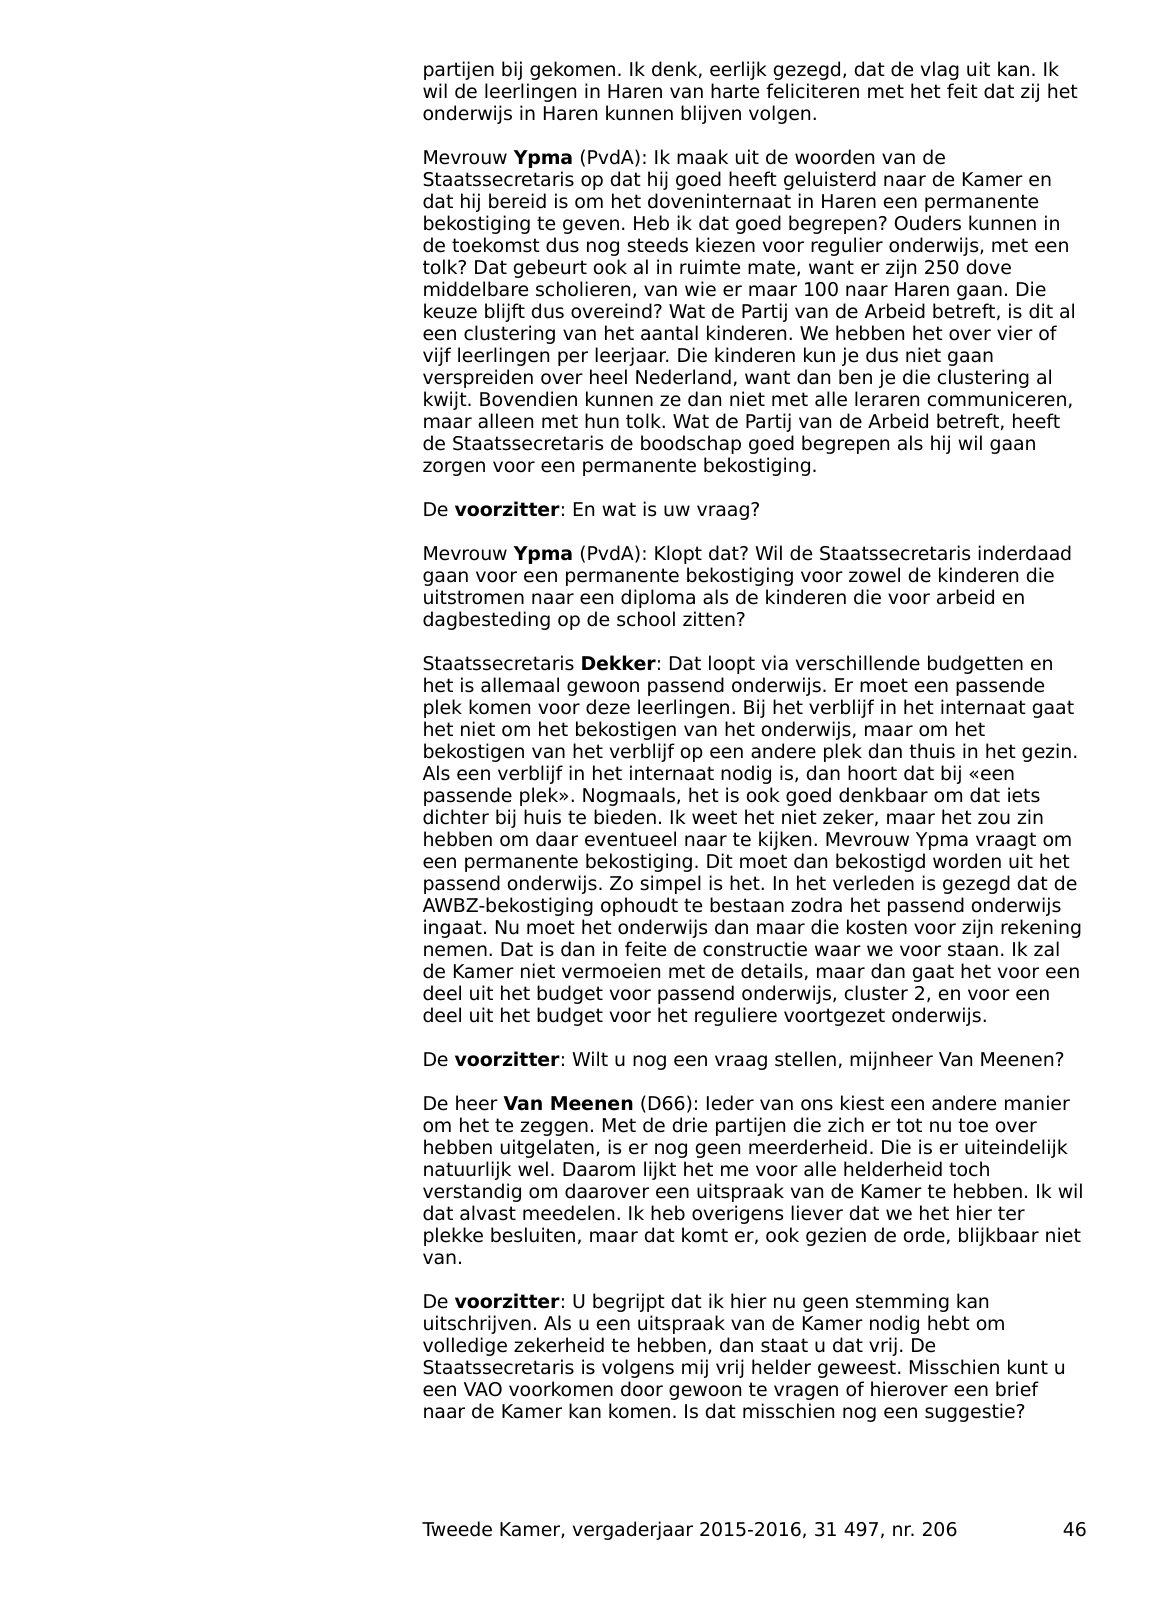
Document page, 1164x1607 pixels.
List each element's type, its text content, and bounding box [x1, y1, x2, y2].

text De heer Van Meenen (D66): Ieder van ons kiest een andere manier om het te zeggen. Met de drie partijen die zich er tot nu toe over hebben uitgelaten, is er nog geen meerderheid. Die is er uiteindelijk natuurlijk wel. Daarom lijkt het me voor alle helderheid toch verstandig om daarover een uitspraak van de Kamer te hebben. Ik wil dat alvast meedelen. Ik heb overigens liever dat we het hier ter plekke besluiten, maar dat komt er, ook gezien de orde, blijkbaar niet van. [422, 1093, 1087, 1269]
text partijen bij gekomen. Ik denk, eerlijk gezegd, dat de vlag uit kan. Ik wil de leerlingen in Haren van harte feliciteren met het feit dat zij het onderwijs in Haren kunnen blijven volgen. [422, 59, 1087, 125]
text Staatssecretaris Dekker: Dat loopt via verschillende budgetten en het is allemaal gewoon passend onderwijs. Er moet een passende plek komen voor deze leerlingen. Bij het verblijf in het internaat gaat het niet om het bekostigen van het onderwijs, maar om het bekostigen van het verblijf op een andere plek dan thuis in het gezin. Als een verblijf in het internaat nodig is, dan hoort dat bij «een passende plek». Nogmaals, het is ook goed denkbaar om dat iets dichter bij huis te bieden. Ik weet het niet zeker, maar het zou zin hebben om daar eventueel naar te kijken. Mevrouw Ypma vraagt om een permanente bekostiging. Dit moet dan bekostigd worden uit het passend onderwijs. Zo simpel is het. In het verleden is gezegd dat de AWBZ-bekostiging ophoudt te bestaan zodra het passend onderwijs ingaat. Nu moet het onderwijs dan maar die kosten voor zijn rekening nemen. Dat is dan in feite de constructie waar we voor staan. Ik zal de Kamer niet vermoeien met de details, maar dan gaat het voor een deel uit het budget voor passend onderwijs, cluster 2, en voor een deel uit het budget voor het reguliere voortgezet onderwijs. [422, 653, 1087, 1027]
text Mevrouw Ypma (PvdA): Klopt dat? Wil de Staatssecretaris inderdaad gaan voor een permanente bekostiging voor zowel de kinderen die uitstromen naar een diploma als de kinderen die voor arbeid en dagbesteding op de school zitten? [422, 543, 1087, 631]
text De voorzitter: En wat is uw vraag? [422, 499, 1087, 521]
text De voorzitter: Wilt u nog een vraag stellen, mijnheer Van Meenen? [422, 1049, 1087, 1071]
text Mevrouw Ypma (PvdA): Ik maak uit de woorden van de Staatssecretaris op dat hij goed heeft geluisterd naar de Kamer en dat hij bereid is om het doveninternaat in Haren een permanente bekostiging te geven. Heb ik dat goed begrepen? Ouders kunnen in de toekomst dus nog steeds kiezen voor regulier onderwijs, met een tolk? Dat gebeurt ook al in ruimte mate, want er zijn 250 dove middelbare scholieren, van wie er maar 100 naar Haren gaan. Die keuze blijft dus overeind? Wat de Partij van de Arbeid betreft, is dit al een clustering van het aantal kinderen. We hebben het over vier of vijf leerlingen per leerjaar. Die kinderen kun je dus niet gaan verspreiden over heel Nederland, want dan ben je die clustering al kwijt. Bovendien kunnen ze dan niet met alle leraren communiceren, maar alleen met hun tolk. Wat de Partij van de Arbeid betreft, heeft de Staatssecretaris de boodschap goed begrepen als hij wil gaan zorgen voor een permanente bekostiging. [422, 147, 1087, 477]
text De voorzitter: U begrijpt dat ik hier nu geen stemming kan uitschrijven. Als u een uitspraak van de Kamer nodig hebt om volledige zekerheid te hebben, dan staat u dat vrij. De Staatssecretaris is volgens mij vrij helder geweest. Misschien kunt u een VAO voorkomen door gewoon te vragen of hierover een brief naar de Kamer kan komen. Is dat misschien nog een suggestie? [422, 1291, 1087, 1423]
